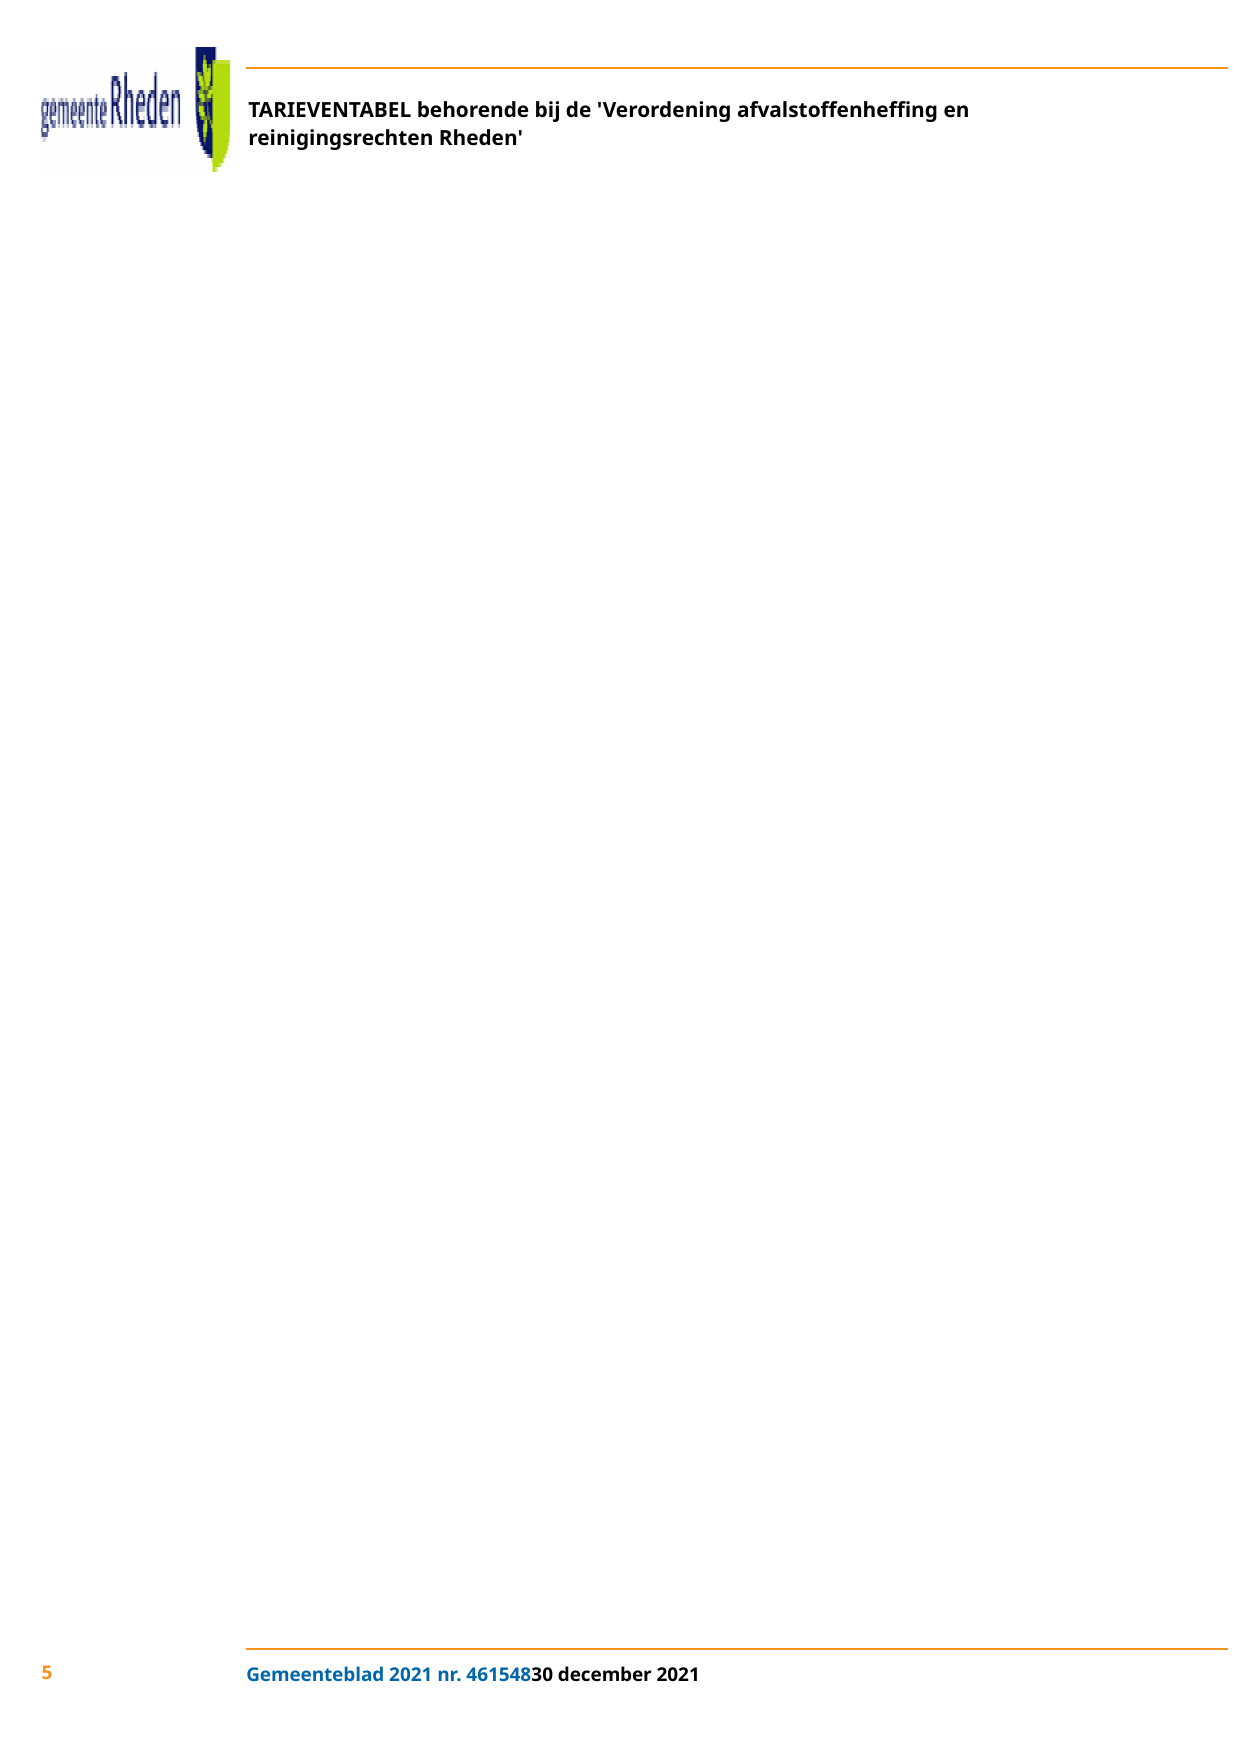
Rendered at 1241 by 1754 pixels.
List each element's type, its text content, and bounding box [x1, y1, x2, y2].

text TARIEVENTABEL behorende bij de 'Verordening afvalstoffenheffing en reinigingsrechten Rheden' [248, 95, 1152, 152]
picture [41, 47, 231, 172]
